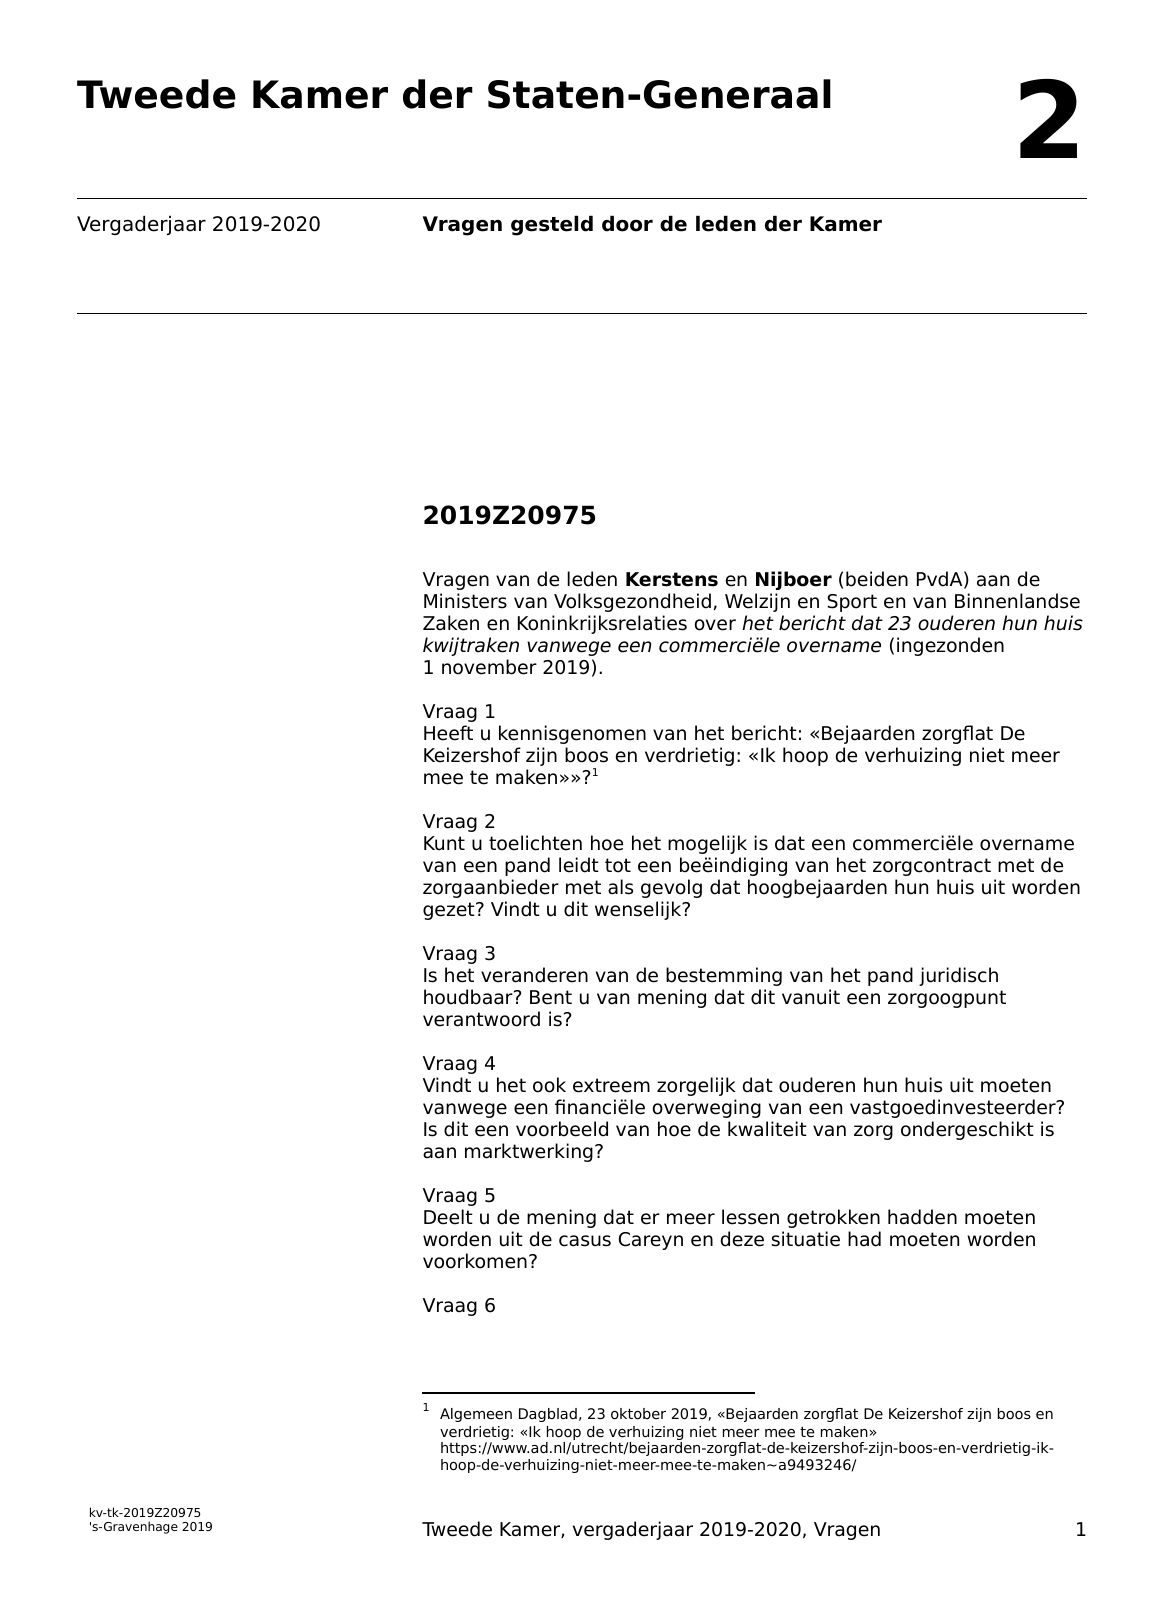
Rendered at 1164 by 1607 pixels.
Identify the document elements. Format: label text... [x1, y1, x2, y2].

text Vraag 6 [422, 1295, 1087, 1317]
text Algemeen Dagblad, 23 oktober 2019, «Bejaarden zorgflat De Keizershof zijn boos en verdrietig: «Ik hoop de verhuizing niet meer mee te maken» https://www.ad.nl/utrecht/bejaarden-zorgflat-de-keizershof-zijn-boos-en-verdrietig-ik-hoop-de-verhuizing-niet-meer-mee-te-maken~a9493246/ [422, 1402, 1087, 1474]
text Vraag 1 [422, 701, 1087, 723]
text Vindt u het ook extreem zorgelijk dat ouderen hun huis uit moeten vanwege een financiële overweging van een vastgoedinvesteerder? Is dit een voorbeeld van hoe de kwaliteit van zorg ondergeschikt is aan marktwerking? [422, 1075, 1087, 1163]
text Is het veranderen van de bestemming van het pand juridisch houdbaar? Bent u van mening dat dit vanuit een zorgoogpunt verantwoord is? [422, 965, 1087, 1031]
table_cell Vergaderjaar 2019-2020 [77, 199, 422, 313]
text Heeft u kennisgenomen van het bericht: «Bejaarden zorgflat De Keizershof zijn boos en verdrietig: «Ik hoop de verhuizing niet meer mee te maken»»? [422, 723, 1087, 789]
text 2019Z20975 [422, 501, 1087, 531]
table_header Tweede Kamer der Staten-Generaal [77, 59, 886, 198]
text kv-tk-2019Z20975 [88, 1506, 323, 1520]
text Vraag 5 [422, 1185, 1087, 1207]
text 's-Gravenhage 2019 [88, 1520, 323, 1534]
text Kunt u toelichten hoe het mogelijk is dat een commerciële overname van een pand leidt tot een beëindiging van het zorgcontract met de zorgaanbieder met als gevolg dat hoogbejaarden hun huis uit worden gezet? Vindt u dit wenselijk? [422, 833, 1087, 921]
text Vragen van de leden Kerstens en Nijboer (beiden PvdA) aan de Ministers van Volksgezondheid, Welzijn en Sport en van Binnenlandse Zaken en Koninkrijksrelaties over het bericht dat 23 ouderen hun huis kwijtraken vanwege een commerciële overname (ingezonden 1 november 2019). [422, 569, 1087, 679]
table_cell Vragen gesteld door de leden der Kamer [422, 199, 1087, 313]
text Vraag 4 [422, 1053, 1087, 1075]
text Vraag 3 [422, 943, 1087, 965]
text Vraag 2 [422, 811, 1087, 833]
table_header 2 [886, 59, 1087, 198]
text Deelt u de mening dat er meer lessen getrokken hadden moeten worden uit de casus Careyn en deze situatie had moeten worden voorkomen? [422, 1207, 1087, 1273]
